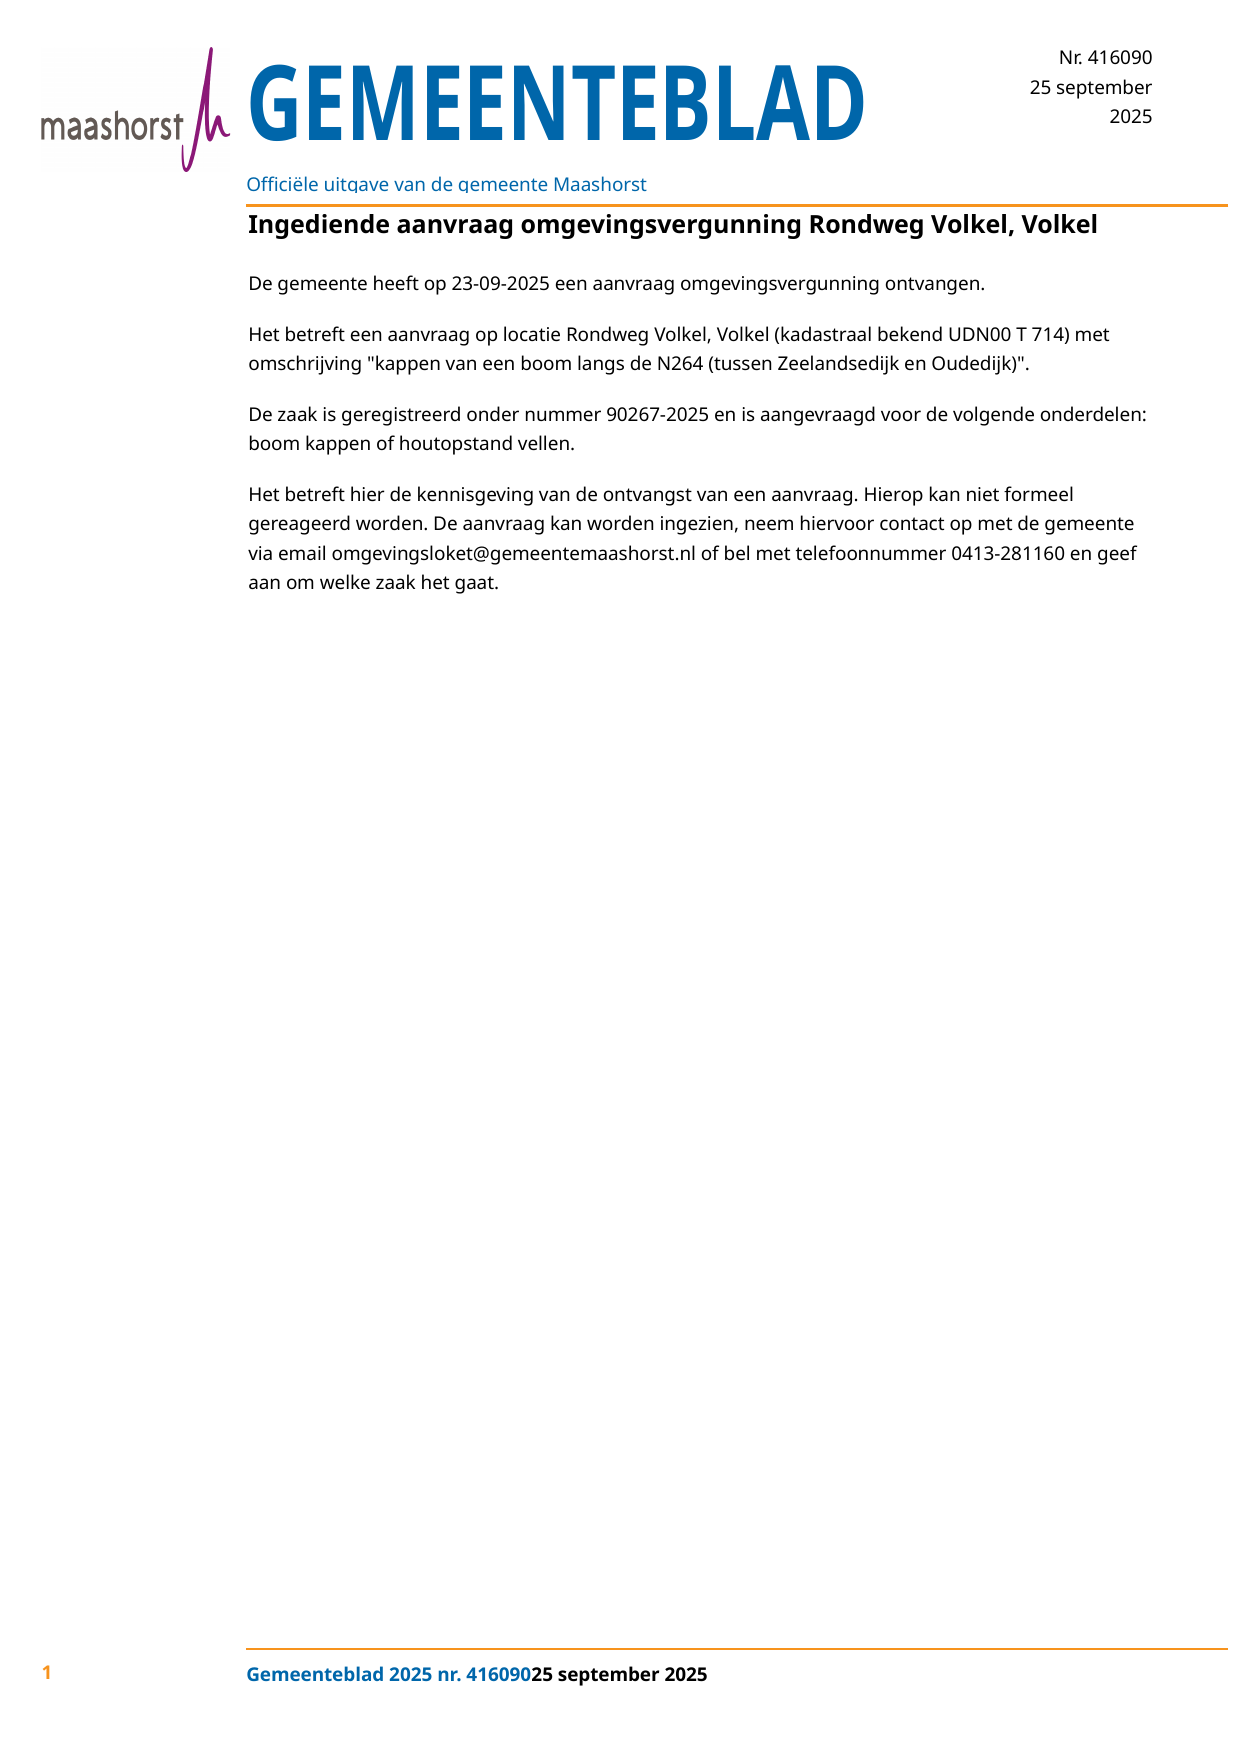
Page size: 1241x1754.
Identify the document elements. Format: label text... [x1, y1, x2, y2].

picture [41, 47, 231, 172]
text Het betreft een aanvraag op locatie Rondweg Volkel, Volkel (kadastraal bekend UDN00 T 714) met omschrijving "kappen van een boom langs de N264 (tussen Zeelandsedijk en Oudedijk)". [248, 321, 1152, 376]
text Het betreft hier de kennisgeving van de ontvangst van een aanvraag. Hierop kan niet formeel gereageerd worden. De aanvraag kan worden ingezien, neem hiervoor contact op met de gemeente via email omgevingsloket@gemeentemaashorst.nl of bel met telefoonnummer 0413-281160 en geef aan om welke zaak het gaat. [248, 481, 1152, 595]
text De gemeente heeft op 23-09-2025 een aanvraag omgevingsvergunning ontvangen. [248, 270, 1152, 296]
text Ingediende aanvraag omgevingsvergunning Rondweg Volkel, Volkel [248, 207, 1152, 241]
text De zaak is geregistreerd onder nummer 90267-2025 en is aangevraagd voor de volgende onderdelen: boom kappen of houtopstand vellen. [248, 401, 1152, 456]
